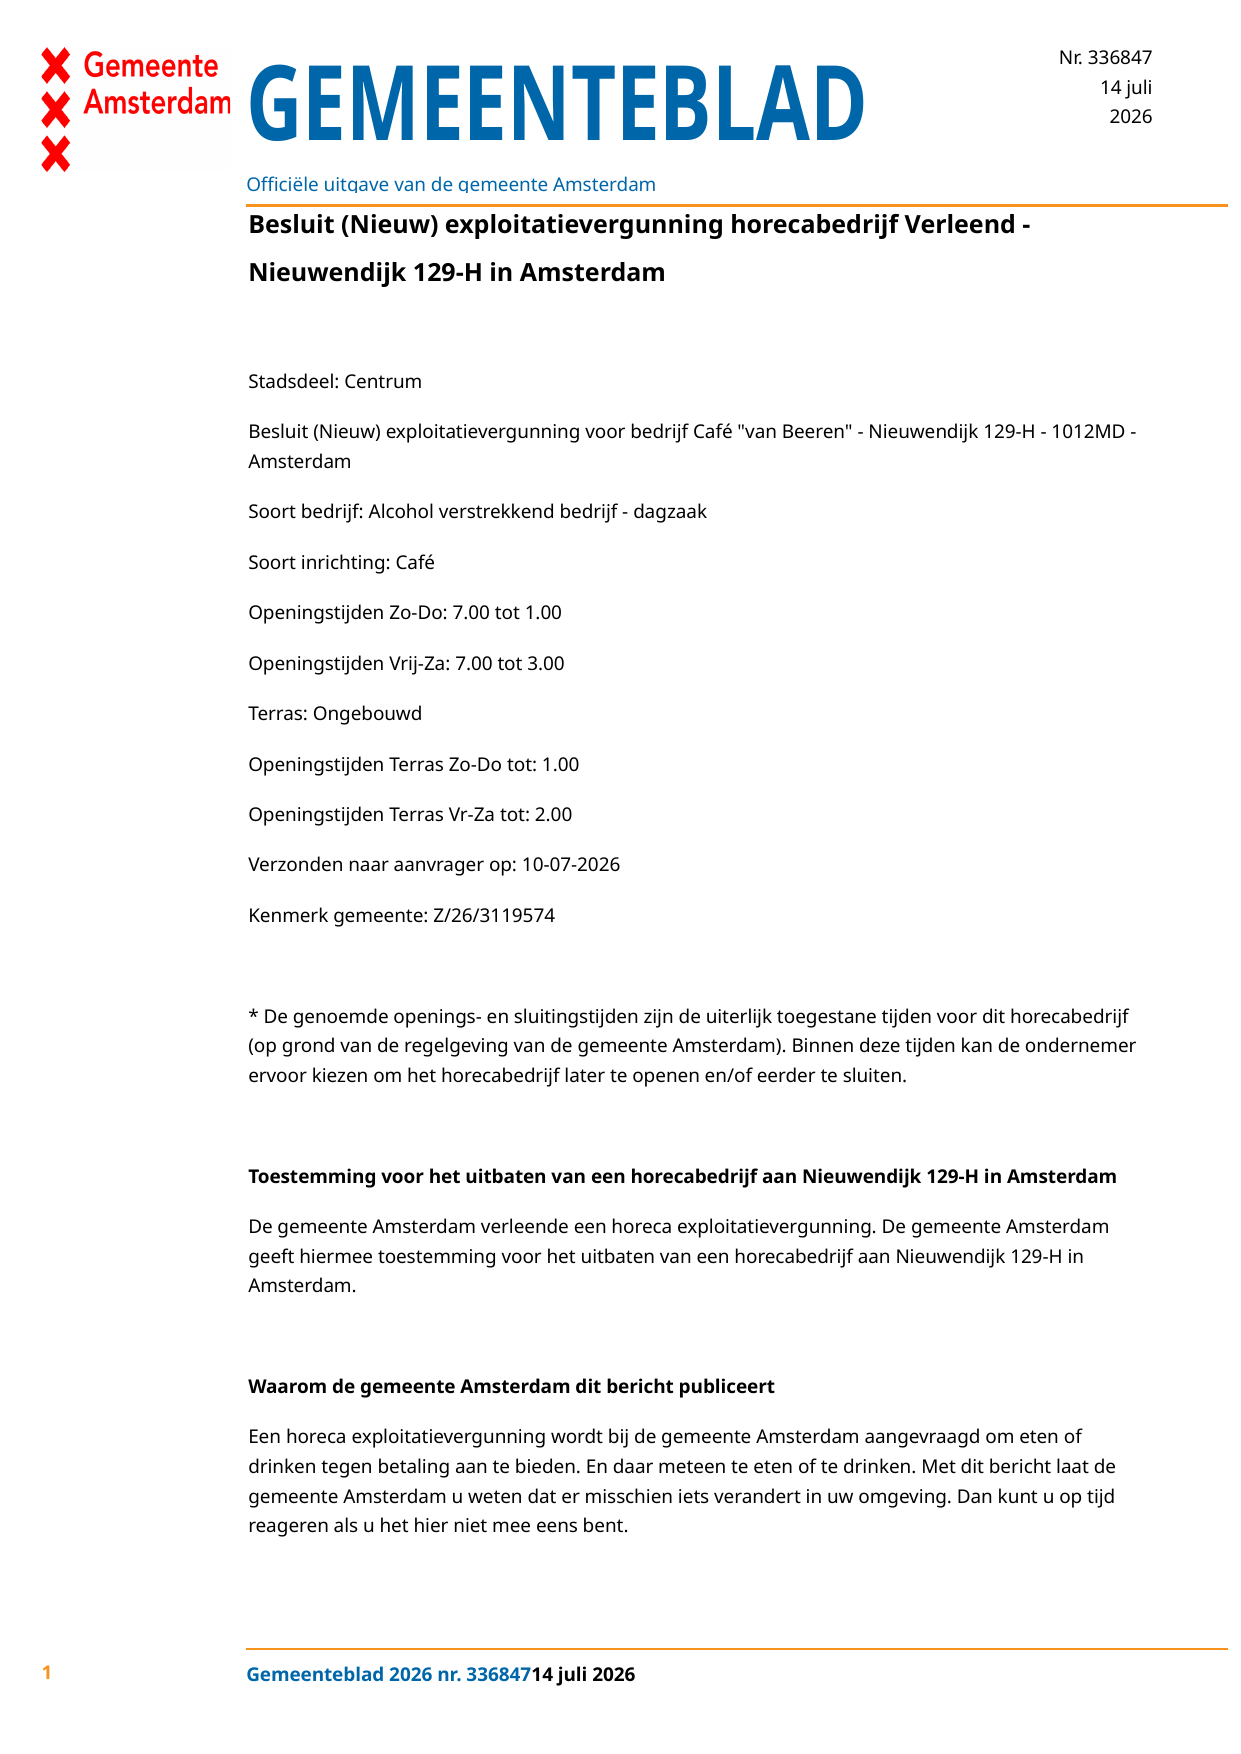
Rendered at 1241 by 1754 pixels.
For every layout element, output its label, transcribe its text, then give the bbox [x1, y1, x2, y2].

text Een horeca exploitatievergunning wordt bij de gemeente Amsterdam aangevraagd om eten of drinken tegen betaling aan te bieden. En daar meteen te eten of te drinken. Met dit bericht laat de gemeente Amsterdam u weten dat er misschien iets verandert in uw omgeving. Dan kunt u op tijd reageren als u het hier niet mee eens bent. [248, 1424, 1152, 1538]
text Verzonden naar aanvrager op: 10-07-2026 [248, 852, 1152, 877]
text Waarom de gemeente Amsterdam dit bericht publiceert [248, 1373, 1152, 1399]
text Kenmerk gemeente: Z/26/3119574 [248, 902, 1152, 928]
text Openingstijden Terras Vr-Za tot: 2.00 [248, 801, 1152, 827]
text De gemeente Amsterdam verleende een horeca exploitatievergunning. De gemeente Amsterdam geeft hiermee toestemming voor het uitbaten van een horecabedrijf aan Nieuwendijk 129-H in Amsterdam. [248, 1213, 1152, 1298]
text Openingstijden Zo-Do: 7.00 tot 1.00 [248, 599, 1152, 625]
text Besluit (Nieuw) exploitatievergunning voor bedrijf Café "van Beeren" - Nieuwendijk 129-H - 1012MD - Amsterdam [248, 419, 1152, 474]
text Openingstijden Vrij-Za: 7.00 tot 3.00 [248, 650, 1152, 676]
text Terras: Ongebouwd [248, 700, 1152, 726]
text Toestemming voor het uitbaten van een horecabedrijf aan Nieuwendijk 129-H in Amsterdam [248, 1163, 1152, 1189]
picture [41, 47, 231, 172]
text Besluit (Nieuw) exploitatievergunning horecabedrijf Verleend - Nieuwendijk 129-H in Amsterdam [248, 207, 1152, 288]
text Soort bedrijf: Alcohol verstrekkend bedrijf - dagzaak [248, 499, 1152, 524]
text Stadsdeel: Centrum [248, 368, 1152, 394]
text * De genoemde openings- en sluitingstijden zijn de uiterlijk toegestane tijden voor dit horecabedrijf (op grond van de regelgeving van de gemeente Amsterdam). Binnen deze tijden kan de ondernemer ervoor kiezen om het horecabedrijf later te openen en/of eerder te sluiten. [248, 1003, 1152, 1088]
text Soort inrichting: Café [248, 549, 1152, 575]
text Openingstijden Terras Zo-Do tot: 1.00 [248, 751, 1152, 777]
